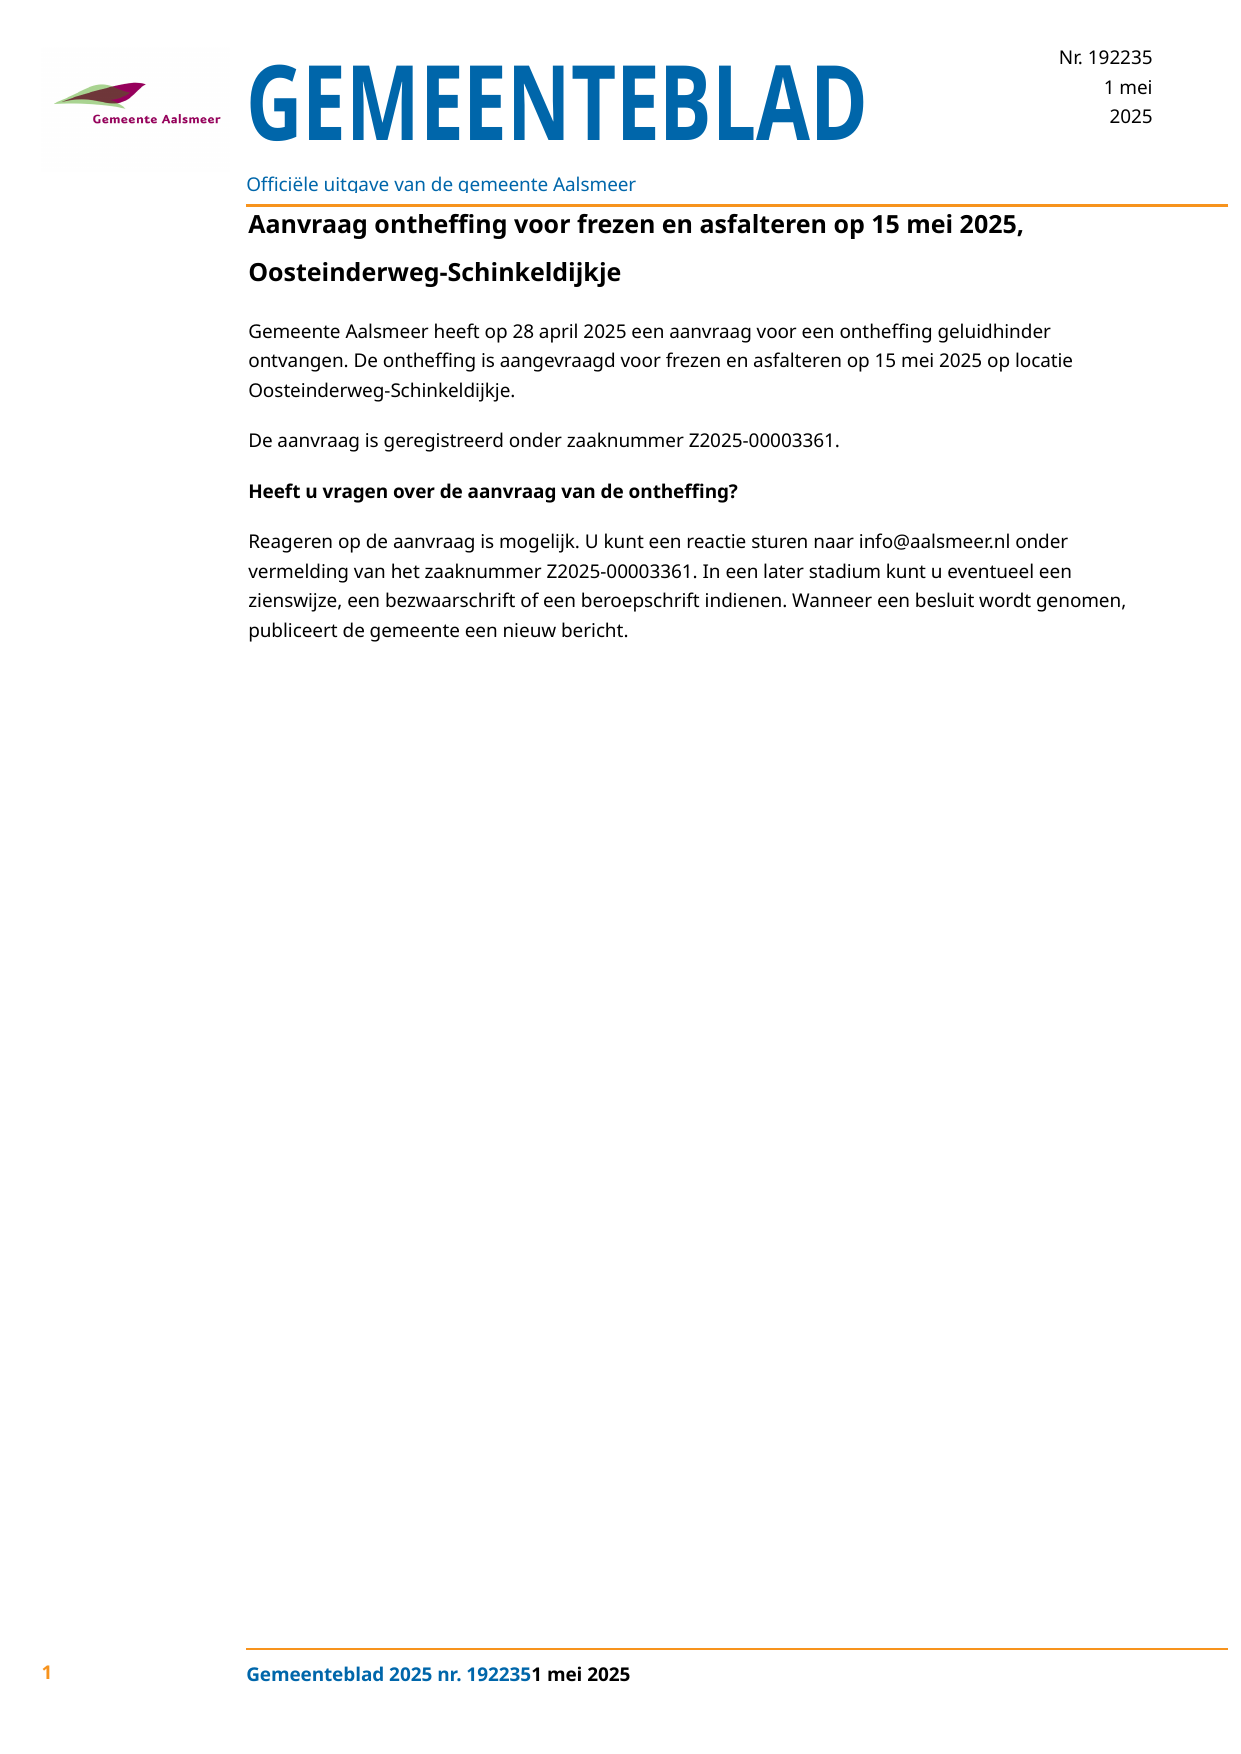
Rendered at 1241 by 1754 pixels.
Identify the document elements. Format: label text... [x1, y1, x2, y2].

text Reageren op de aanvraag is mogelijk. U kunt een reactie sturen naar info@aalsmeer.nl onder vermelding van het zaaknummer Z2025-00003361. In een later stadium kunt u eventueel een zienswijze, een bezwaarschrift of een beroepschrift indienen. Wanneer een besluit wordt genomen, publiceert de gemeente een nieuw bericht. [248, 528, 1152, 643]
text Aanvraag ontheffing voor frezen en asfalteren op 15 mei 2025, Oosteinderweg-Schinkeldijkje [248, 207, 1152, 288]
picture [41, 47, 231, 172]
text Gemeente Aalsmeer heeft op 28 april 2025 een aanvraag voor een ontheffing geluidhinder ontvangen. De ontheffing is aangevraagd voor frezen en asfalteren op 15 mei 2025 op locatie Oosteinderweg-Schinkeldijkje. [248, 318, 1152, 403]
text Heeft u vragen over de aanvraag van de ontheffing? [248, 478, 1152, 504]
text De aanvraag is geregistreerd onder zaaknummer Z2025-00003361. [248, 427, 1152, 453]
